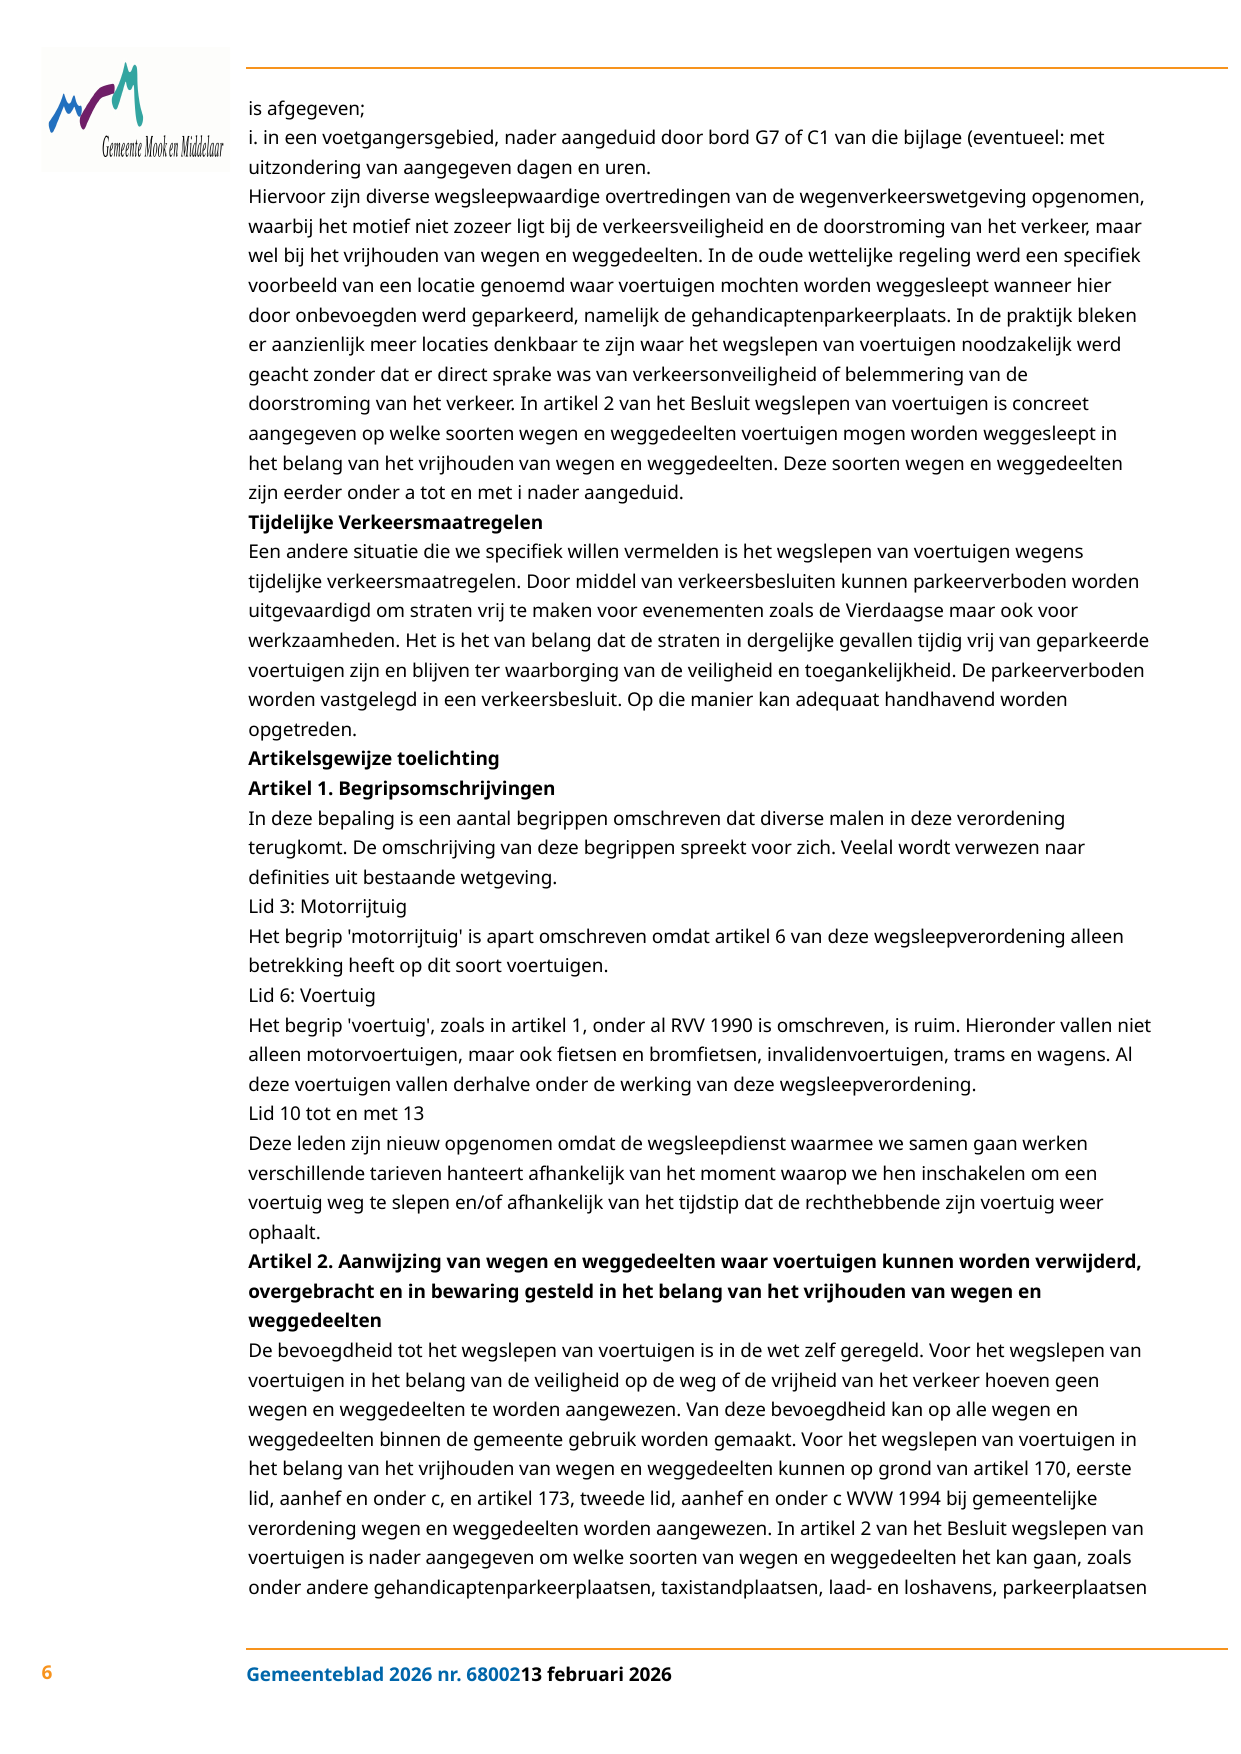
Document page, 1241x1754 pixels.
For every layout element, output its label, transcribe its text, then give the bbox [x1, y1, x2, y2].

text Lid 6: Voertuig [248, 982, 1152, 1008]
text Lid 3: Motorrijtuig [248, 893, 1152, 919]
text i. in een voetgangersgebied, nader aangeduid door bord G7 of C1 van die bijlage (eventueel: met uitzondering van aangegeven dagen en uren. [248, 124, 1152, 180]
text Een andere situatie die we specifiek willen vermelden is het wegslepen van voertuigen wegens tijdelijke verkeersmaatregelen. Door middel van verkeersbesluiten kunnen parkeerverboden worden uitgevaardigd om straten vrij te maken voor evenementen zoals de Vierdaagse maar ook voor werkzaamheden. Het is het van belang dat de straten in dergelijke gevallen tijdig vrij van geparkeerde voertuigen zijn en blijven ter waarborging van de veiligheid en toegankelijkheid. De parkeerverboden worden vastgelegd in een verkeersbesluit. Op die manier kan adequaat handhavend worden opgetreden. [248, 538, 1152, 742]
text is afgegeven; [248, 95, 1152, 121]
picture [41, 47, 231, 172]
text Artikelsgewijze toelichting [248, 746, 1152, 771]
text Het begrip 'motorrijtuig' is apart omschreven omdat artikel 6 van deze wegsleepverordening alleen betrekking heeft op dit soort voertuigen. [248, 923, 1152, 978]
text Het begrip 'voertuig', zoals in artikel 1, onder al RVV 1990 is omschreven, is ruim. Hieronder vallen niet alleen motorvoertuigen, maar ook fietsen en bromfietsen, invalidenvoertuigen, trams en wagens. Al deze voertuigen vallen derhalve onder de werking van deze wegsleepverordening. [248, 1012, 1152, 1097]
text Hiervoor zijn diverse wegsleepwaardige overtredingen van de wegenverkeerswetgeving opgenomen, waarbij het motief niet zozeer ligt bij de verkeersveiligheid en de doorstroming van het verkeer, maar wel bij het vrijhouden van wegen en weggedeelten. In de oude wettelijke regeling werd een specifiek voorbeeld van een locatie genoemd waar voertuigen mochten worden weggesleept wanneer hier door onbevoegden werd geparkeerd, namelijk de gehandicaptenparkeerplaats. In de praktijk bleken er aanzienlijk meer locaties denkbaar te zijn waar het wegslepen van voertuigen noodzakelijk werd geacht zonder dat er direct sprake was van verkeersonveiligheid of belemmering van de doorstroming van het verkeer. In artikel 2 van het Besluit wegslepen van voertuigen is concreet aangegeven op welke soorten wegen en weggedeelten voertuigen mogen worden weggesleept in het belang van het vrijhouden van wegen en weggedeelten. Deze soorten wegen en weggedeelten zijn eerder onder a tot en met i nader aangeduid. [248, 183, 1152, 505]
text Tijdelijke Verkeersmaatregelen [248, 509, 1152, 535]
text Lid 10 tot en met 13 [248, 1101, 1152, 1126]
text Deze leden zijn nieuw opgenomen omdat de wegsleepdienst waarmee we samen gaan werken verschillende tarieven hanteert afhankelijk van het moment waarop we hen inschakelen om een voertuig weg te slepen en/of afhankelijk van het tijdstip dat de rechthebbende zijn voertuig weer ophaalt. [248, 1130, 1152, 1245]
text Artikel 1. Begripsomschrijvingen [248, 775, 1152, 801]
text De bevoegdheid tot het wegslepen van voertuigen is in de wet zelf geregeld. Voor het wegslepen van voertuigen in het belang van de veiligheid op de weg of de vrijheid van het verkeer hoeven geen wegen en weggedeelten te worden aangewezen. Van deze bevoegdheid kan op alle wegen en weggedeelten binnen de gemeente gebruik worden gemaakt. Voor het wegslepen van voertuigen in het belang van het vrijhouden van wegen en weggedeelten kunnen op grond van artikel 170, eerste lid, aanhef en onder c, en artikel 173, tweede lid, aanhef en onder c WVW 1994 bij gemeentelijke verordening wegen en weggedeelten worden aangewezen. In artikel 2 van het Besluit wegslepen van voertuigen is nader aangegeven om welke soorten van wegen en weggedeelten het kan gaan, zoals onder andere gehandicaptenparkeerplaatsen, taxistandplaatsen, laad- en loshavens, parkeerplaatsen [248, 1337, 1152, 1600]
text In deze bepaling is een aantal begrippen omschreven dat diverse malen in deze verordening terugkomt. De omschrijving van deze begrippen spreekt voor zich. Veelal wordt verwezen naar definities uit bestaande wetgeving. [248, 805, 1152, 890]
text Artikel 2. Aanwijzing van wegen en weggedeelten waar voertuigen kunnen worden verwijderd, overgebracht en in bewaring gesteld in het belang van het vrijhouden van wegen en weggedeelten [248, 1248, 1152, 1333]
